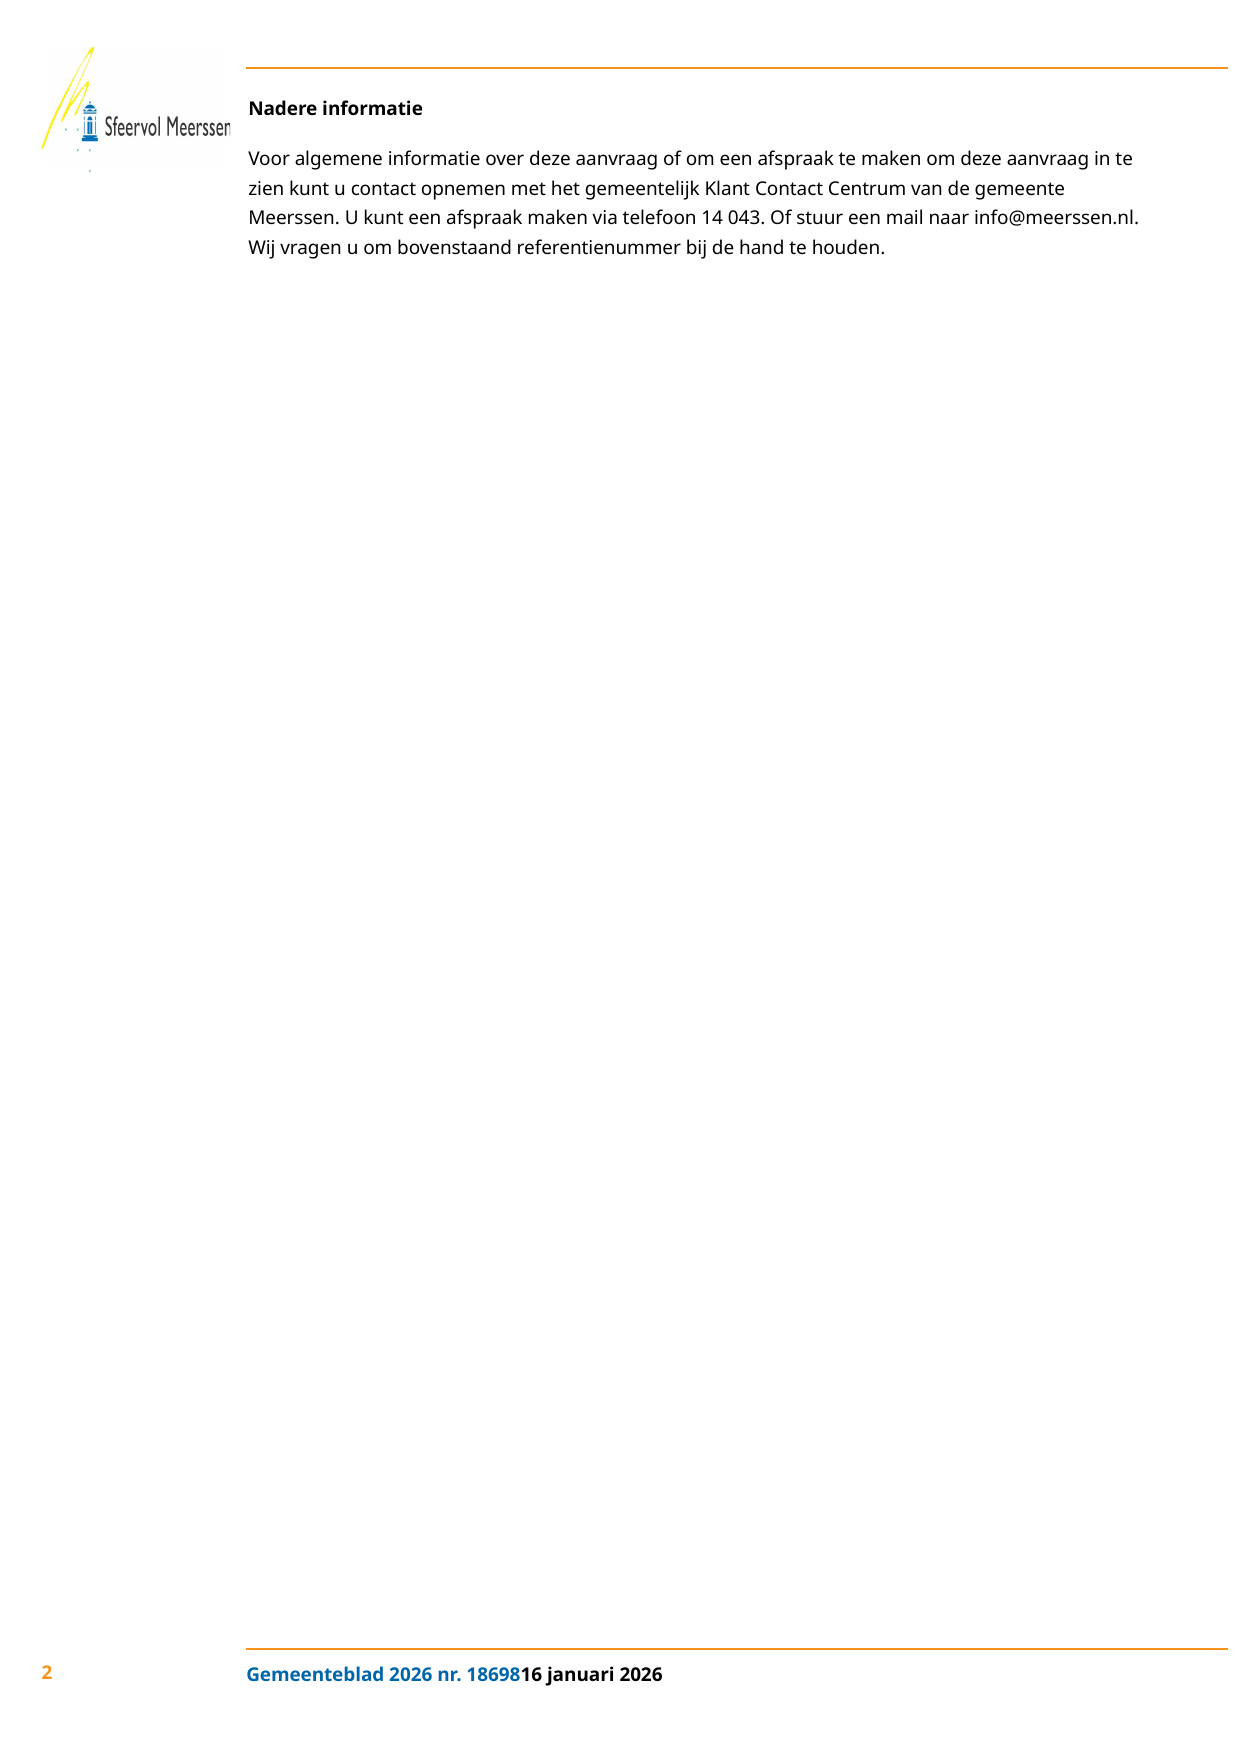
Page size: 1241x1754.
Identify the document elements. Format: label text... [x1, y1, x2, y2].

text Nadere informatie [248, 95, 1152, 121]
picture [41, 47, 231, 172]
text Voor algemene informatie over deze aanvraag of om een afspraak te maken om deze aanvraag in te zien kunt u contact opnemen met het gemeentelijk Klant Contact Centrum van de gemeente Meerssen. U kunt een afspraak maken via telefoon 14 043. Of stuur een mail naar info@meerssen.nl. Wij vragen u om bovenstaand referentienummer bij de hand te houden. [248, 145, 1152, 260]
